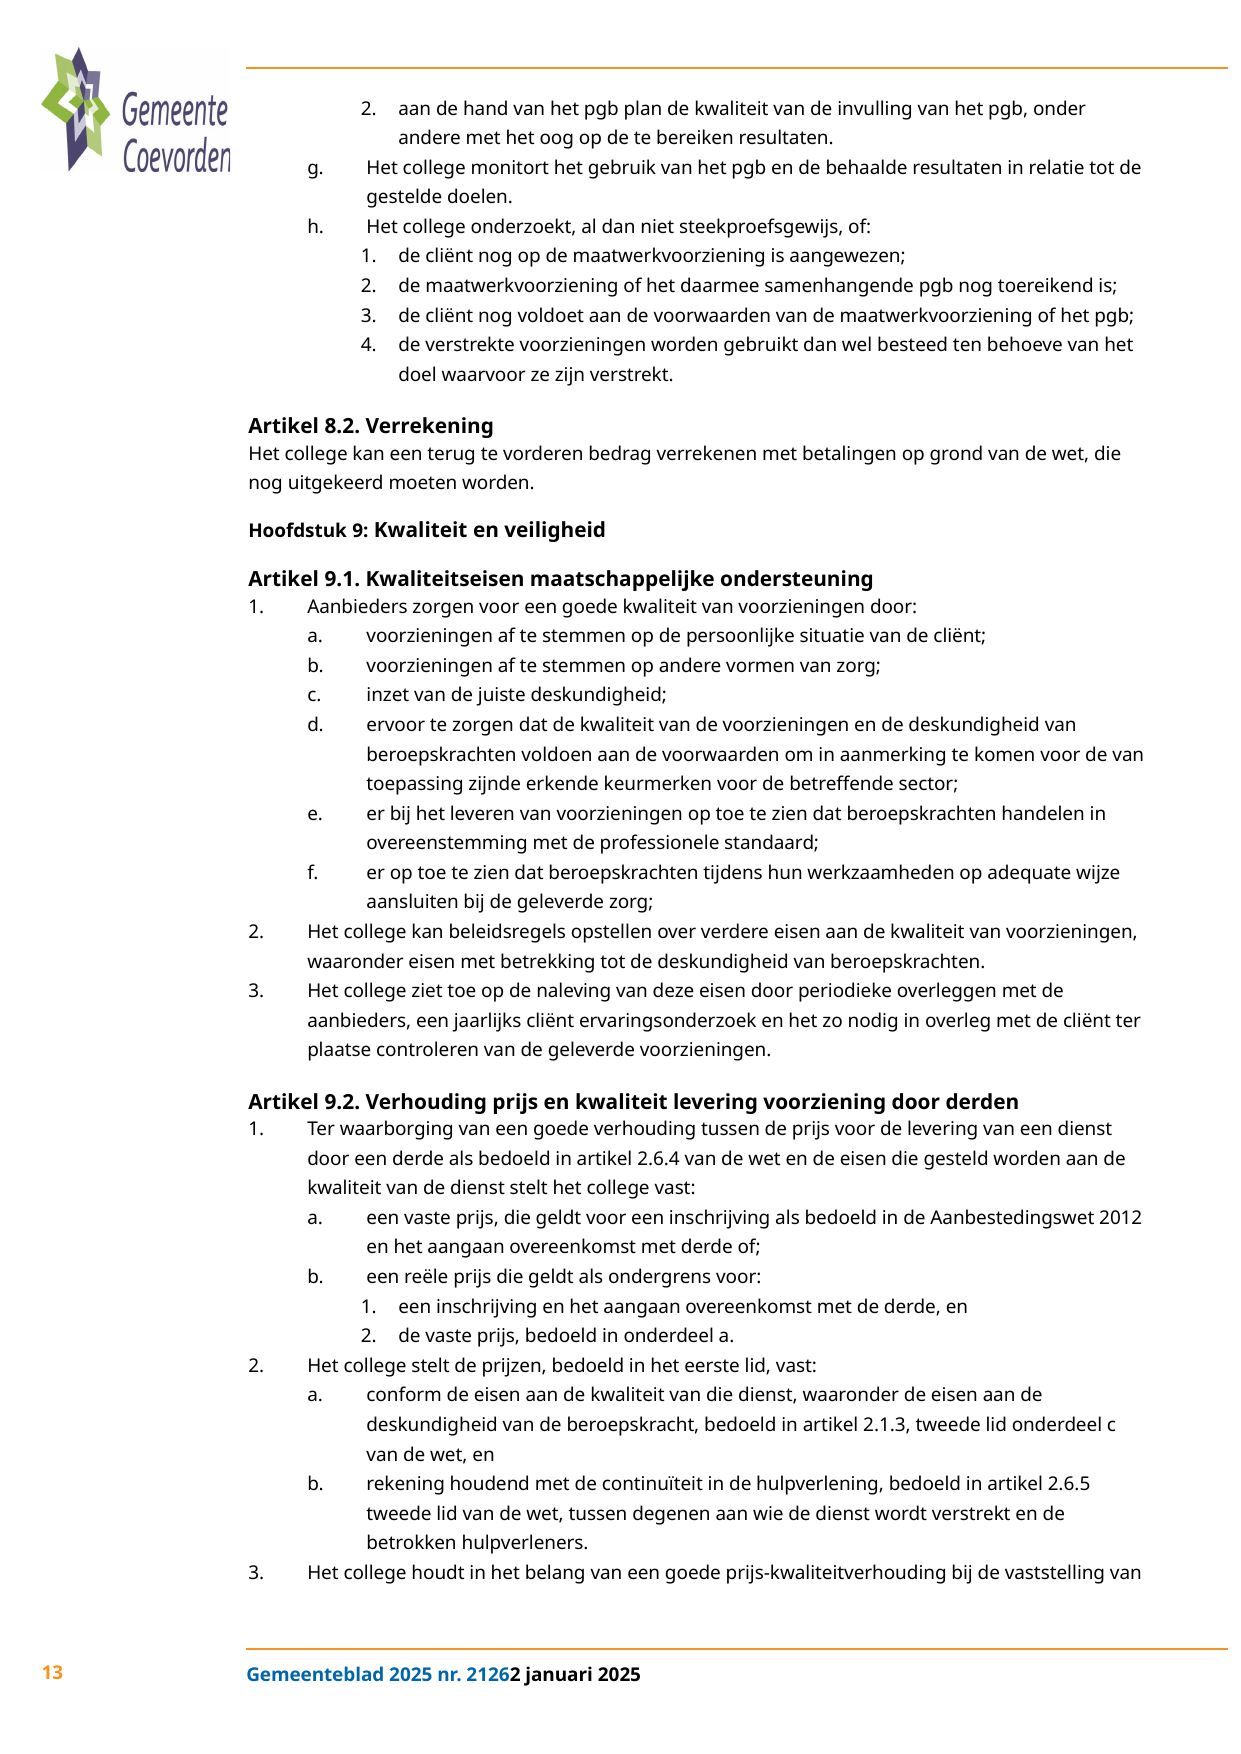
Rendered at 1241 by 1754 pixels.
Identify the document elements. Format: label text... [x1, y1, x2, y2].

list Aanbieders zorgen voor een goede kwaliteit van voorzieningen door: [248, 593, 1152, 618]
list Het college ziet toe op de naleving van deze eisen door periodieke overleggen met de aanbieders, een jaarlijks cliënt ervaringsonderzoek en het zo nodig in overleg met de cliënt ter plaatse controleren van de geleverde voorzieningen. [248, 977, 1152, 1062]
list er op toe te zien dat beroepskrachten tijdens hun werkzaamheden op adequate wijze aansluiten bij de geleverde zorg; [307, 859, 1152, 914]
list Ter waarborging van een goede verhouding tussen de prijs voor de levering van een dienst door een derde als bedoeld in artikel 2.6.4 van de wet en de eisen die gesteld worden aan de kwaliteit van de dienst stelt het college vast: [248, 1115, 1152, 1200]
list Het college kan beleidsregels opstellen over verdere eisen aan de kwaliteit van voorzieningen, waaronder eisen met betrekking tot de deskundigheid van beroepskrachten. [248, 918, 1152, 973]
list Het college monitort het gebruik van het pgb en de behaalde resultaten in relatie tot de gestelde doelen. [307, 154, 1152, 209]
list de cliënt nog op de maatwerkvoorziening is aangewezen; [361, 243, 1152, 268]
text Het college kan een terug te vorderen bedrag verrekenen met betalingen op grond van de wet, die nog uitgekeerd moeten worden. [248, 440, 1152, 495]
list aan de hand van het pgb plan de kwaliteit van de invulling van het pgb, onder andere met het oog op de te bereiken resultaten. [361, 95, 1152, 150]
list de vaste prijs, bedoeld in onderdeel a. [361, 1322, 1152, 1348]
list inzet van de juiste deskundigheid; [307, 682, 1152, 707]
text Hoofdstuk 9: Kwaliteit en veiligheid [248, 515, 1152, 543]
list voorzieningen af te stemmen op andere vormen van zorg; [307, 652, 1152, 678]
list Het college onderzoekt, al dan niet steekproefsgewijs, of: [307, 213, 1152, 239]
list rekening houdend met de continuïteit in de hulpverlening, bedoeld in artikel 2.6.5 tweede lid van de wet, tussen degenen aan wie de dienst wordt verstrekt en de betrokken hulpverleners. [307, 1470, 1152, 1555]
text Artikel 9.1. Kwaliteitseisen maatschappelijke ondersteuning [248, 564, 1152, 593]
list Het college houdt in het belang van een goede prijs-kwaliteitverhouding bij de vaststelling van [248, 1559, 1152, 1585]
list de verstrekte voorzieningen worden gebruikt dan wel besteed ten behoeve van het doel waarvoor ze zijn verstrekt. [361, 331, 1152, 387]
list de maatwerkvoorziening of het daarmee samenhangende pgb nog toereikend is; [361, 272, 1152, 298]
list een inschrijving en het aangaan overeenkomst met de derde, en [361, 1293, 1152, 1319]
list voorzieningen af te stemmen op de persoonlijke situatie van de cliënt; [307, 622, 1152, 648]
list conform de eisen aan de kwaliteit van die dienst, waaronder de eisen aan de deskundigheid van de beroepskracht, bedoeld in artikel 2.1.3, tweede lid onderdeel c van de wet, en [307, 1382, 1152, 1467]
list ervoor te zorgen dat de kwaliteit van de voorzieningen en de deskundigheid van beroepskrachten voldoen aan de voorwaarden om in aanmerking te komen voor de van toepassing zijnde erkende keurmerken voor de betreffende sector; [307, 711, 1152, 796]
list een vaste prijs, die geldt voor een inschrijving als bedoeld in de Aanbestedingswet 2012 en het aangaan overeenkomst met derde of; [307, 1204, 1152, 1259]
picture [41, 47, 231, 172]
list een reële prijs die geldt als ondergrens voor: [307, 1263, 1152, 1289]
text Artikel 9.2. Verhouding prijs en kwaliteit levering voorziening door derden [248, 1087, 1152, 1115]
text Artikel 8.2. Verrekening [248, 411, 1152, 440]
list er bij het leveren van voorzieningen op toe te zien dat beroepskrachten handelen in overeenstemming met de professionele standaard; [307, 800, 1152, 855]
list de cliënt nog voldoet aan de voorwaarden van de maatwerkvoorziening of het pgb; [361, 302, 1152, 328]
list Het college stelt de prijzen, bedoeld in het eerste lid, vast: [248, 1352, 1152, 1378]
